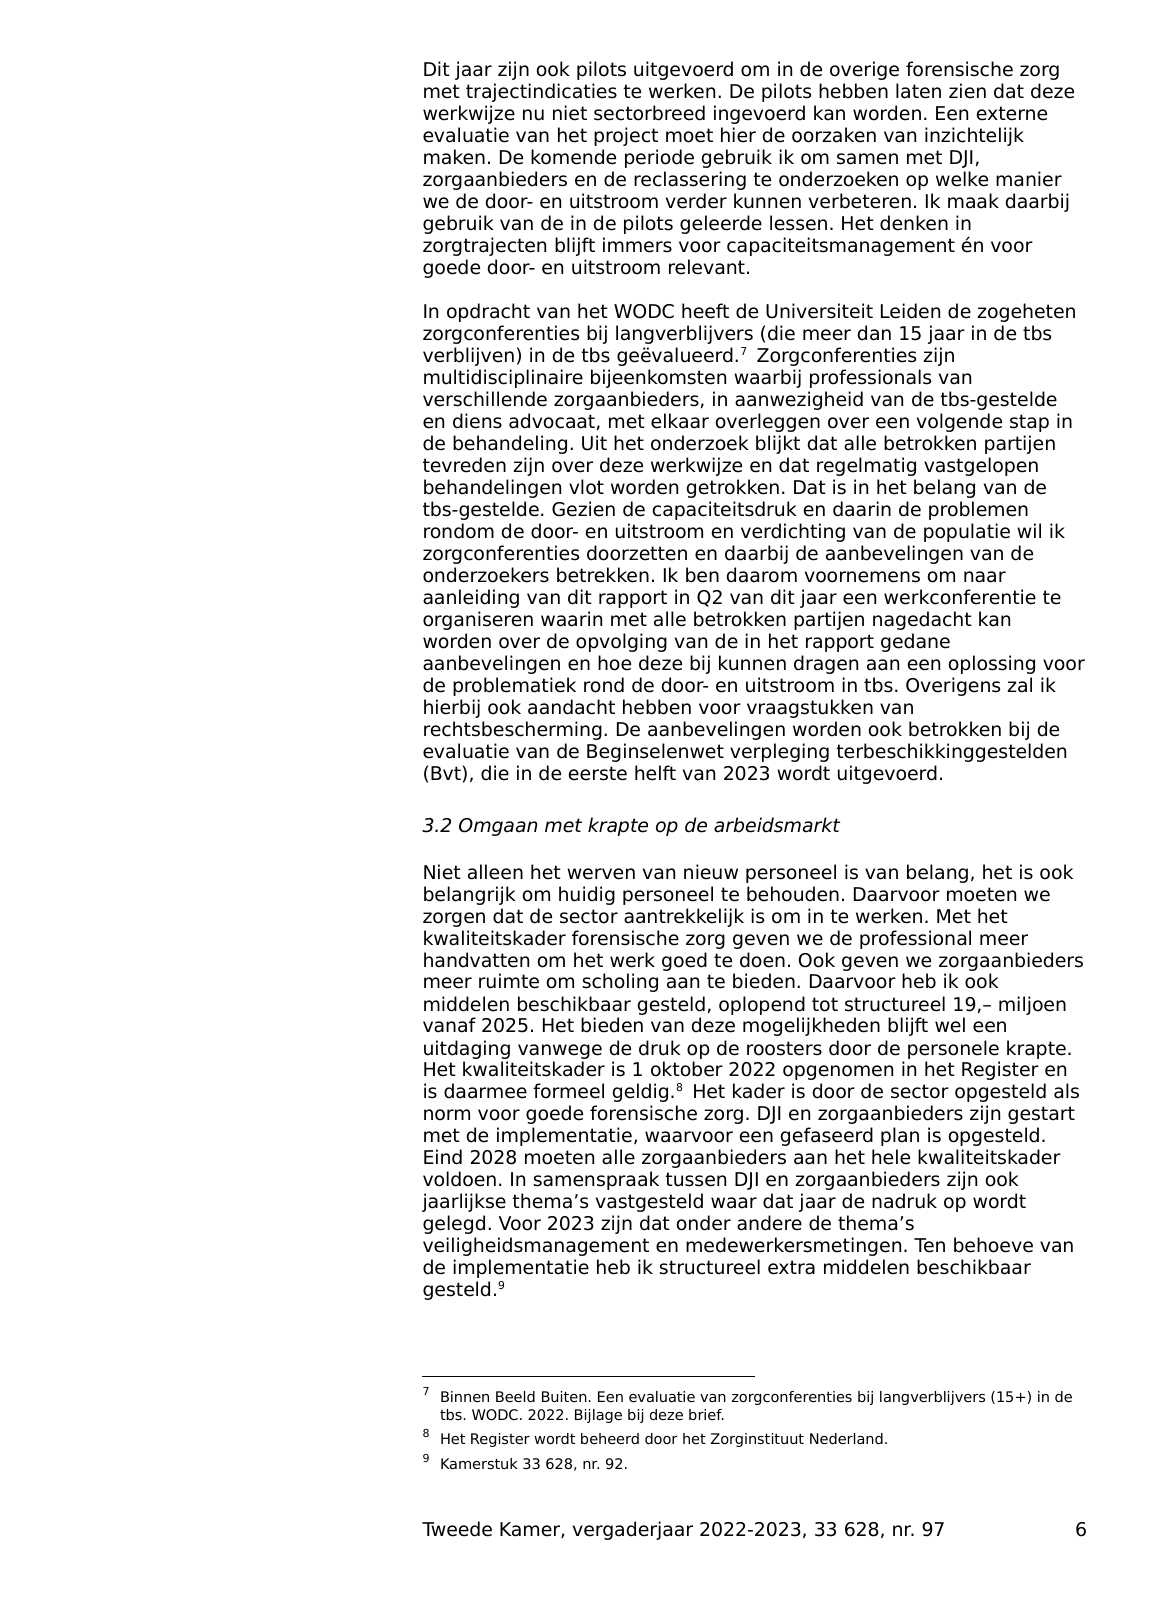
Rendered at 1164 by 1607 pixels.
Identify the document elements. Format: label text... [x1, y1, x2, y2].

text In opdracht van het WODC heeft de Universiteit Leiden de zogeheten zorgconferenties bij langverblijvers (die meer dan 15 jaar in de tbs verblijven) in de tbs geëvalueerd. Zorgconferenties zijn multidisciplinaire bijeenkomsten waarbij professionals van verschillende zorgaanbieders, in aanwezigheid van de tbs-gestelde en diens advocaat, met elkaar overleggen over een volgende stap in de behandeling. Uit het onderzoek blijkt dat alle betrokken partijen tevreden zijn over deze werkwijze en dat regelmatig vastgelopen behandelingen vlot worden getrokken. Dat is in het belang van de tbs-gestelde. Gezien de capaciteitsdruk en daarin de problemen rondom de door- en uitstroom en verdichting van de populatie wil ik zorgconferenties doorzetten en daarbij de aanbevelingen van de onderzoekers betrekken. Ik ben daarom voornemens om naar aanleiding van dit rapport in Q2 van dit jaar een werkconferentie te organiseren waarin met alle betrokken partijen nagedacht kan worden over de opvolging van de in het rapport gedane aanbevelingen en hoe deze bij kunnen dragen aan een oplossing voor de problematiek rond de door- en uitstroom in tbs. Overigens zal ik hierbij ook aandacht hebben voor vraagstukken van rechtsbescherming. De aanbevelingen worden ook betrokken bij de evaluatie van de Beginselenwet verpleging terbeschikkinggestelden (Bvt), die in de eerste helft van 2023 wordt uitgevoerd. [422, 301, 1087, 784]
text Het Register wordt beheerd door het Zorginstituut Nederland. [422, 1427, 1087, 1449]
subtitle 3.2 Omgaan met krapte op de arbeidsmarkt [422, 814, 1087, 837]
text Kamerstuk 33 628, nr. 92. [422, 1452, 1087, 1474]
text Niet alleen het werven van nieuw personeel is van belang, het is ook belangrijk om huidig personeel te behouden. Daarvoor moeten we zorgen dat de sector aantrekkelijk is om in te werken. Met het kwaliteitskader forensische zorg geven we de professional meer handvatten om het werk goed te doen. Ook geven we zorgaanbieders meer ruimte om scholing aan te bieden. Daarvoor heb ik ook middelen beschikbaar gesteld, oplopend tot structureel 19,– miljoen vanaf 2025. Het bieden van deze mogelijkheden blijft wel een uitdaging vanwege de druk op de roosters door de personele krapte. Het kwaliteitskader is 1 oktober 2022 opgenomen in het Register en is daarmee formeel geldig. Het kader is door de sector opgesteld als norm voor goede forensische zorg. DJI en zorgaanbieders zijn gestart met de implementatie, waarvoor een gefaseerd plan is opgesteld. Eind 2028 moeten alle zorgaanbieders aan het hele kwaliteitskader voldoen. In samenspraak tussen DJI en zorgaanbieders zijn ook jaarlijkse thema’s vastgesteld waar dat jaar de nadruk op wordt gelegd. Voor 2023 zijn dat onder andere de thema’s veiligheidsmanagement en medewerkersmetingen. Ten behoeve van de implementatie heb ik structureel extra middelen beschikbaar gesteld. [422, 862, 1087, 1301]
text Binnen Beeld Buiten. Een evaluatie van zorgconferenties bij langverblijvers (15+) in de tbs. WODC. 2022. Bijlage bij deze brief. [422, 1385, 1087, 1424]
text Dit jaar zijn ook pilots uitgevoerd om in de overige forensische zorg met trajectindicaties te werken. De pilots hebben laten zien dat deze werkwijze nu niet sectorbreed ingevoerd kan worden. Een externe evaluatie van het project moet hier de oorzaken van inzichtelijk maken. De komende periode gebruik ik om samen met DJI, zorgaanbieders en de reclassering te onderzoeken op welke manier we de door- en uitstroom verder kunnen verbeteren. Ik maak daarbij gebruik van de in de pilots geleerde lessen. Het denken in zorgtrajecten blijft immers voor capaciteitsmanagement én voor goede door- en uitstroom relevant. [422, 59, 1087, 279]
